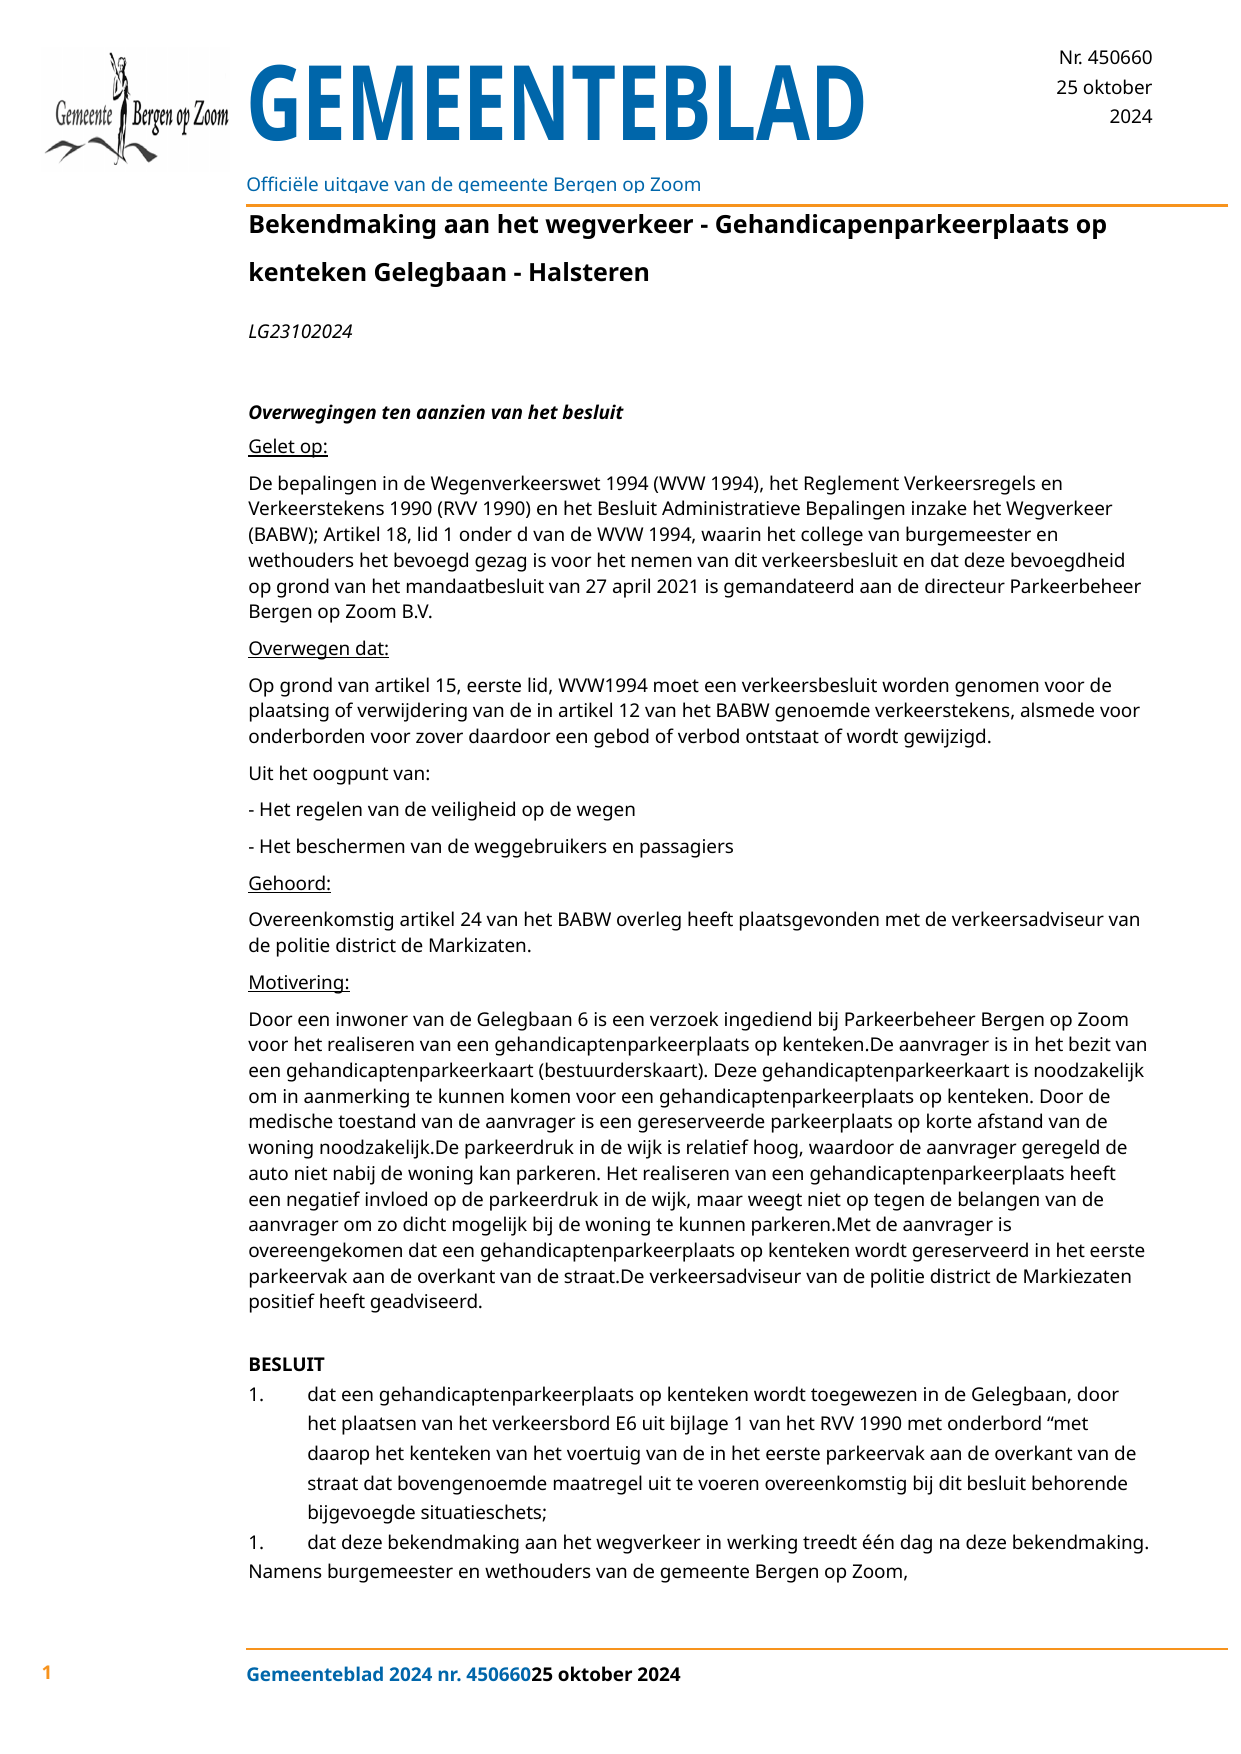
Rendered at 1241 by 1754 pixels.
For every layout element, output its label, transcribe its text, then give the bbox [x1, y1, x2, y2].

list dat een gehandicaptenparkeerplaats op kenteken wordt toegewezen in de Gelegbaan, door het plaatsen van het verkeersbord E6 uit bijlage 1 van het RVV 1990 met onderbord “met daarop het kenteken van het voertuig van de in het eerste parkeervak aan de overkant van de straat dat bovengenoemde maatregel uit te voeren overeenkomstig bij dit besluit behorende bijgevoegde situatieschets; [248, 1381, 1152, 1525]
text Overwegen dat: [248, 635, 1152, 661]
text LG23102024 [248, 318, 1152, 344]
picture [41, 47, 231, 172]
text Overeenkomstig artikel 24 van het BABW overleg heeft plaatsgevonden met de verkeersadviseur van de politie district de Markizaten. [248, 907, 1152, 958]
text Gehoord: [248, 870, 1152, 896]
text BESLUIT [248, 1351, 1152, 1377]
text - Het beschermen van de weggebruikers en passagiers [248, 833, 1152, 859]
text Door een inwoner van de Gelegbaan 6 is een verzoek ingediend bij Parkeerbeheer Bergen op Zoom voor het realiseren van een gehandicaptenparkeerplaats op kenteken.De aanvrager is in het bezit van een gehandicaptenparkeerkaart (bestuurderskaart). Deze gehandicaptenparkeerkaart is noodzakelijk om in aanmerking te kunnen komen voor een gehandicaptenparkeerplaats op kenteken. Door de medische toestand van de aanvrager is een gereserveerde parkeerplaats op korte afstand van de woning noodzakelijk.De parkeerdruk in de wijk is relatief hoog, waardoor de aanvrager geregeld de auto niet nabij de woning kan parkeren. Het realiseren van een gehandicaptenparkeerplaats heeft een negatief invloed op de parkeerdruk in de wijk, maar weegt niet op tegen de belangen van de aanvrager om zo dicht mogelijk bij de woning te kunnen parkeren.Met de aanvrager is overeengekomen dat een gehandicaptenparkeerplaats op kenteken wordt gereserveerd in het eerste parkeervak aan de overkant van de straat.De verkeersadviseur van de politie district de Markiezaten positief heeft geadviseerd. [248, 1006, 1152, 1314]
text Overwegingen ten aanzien van het besluit [248, 399, 1152, 425]
text Uit het oogpunt van: [248, 760, 1152, 786]
text De bepalingen in de Wegenverkeerswet 1994 (WVW 1994), het Reglement Verkeersregels en Verkeerstekens 1990 (RVV 1990) en het Besluit Administratieve Bepalingen inzake het Wegverkeer (BABW); Artikel 18, lid 1 onder d van de WVW 1994, waarin het college van burgemeester en wethouders het bevoegd gezag is voor het nemen van dit verkeersbesluit en dat deze bevoegdheid op grond van het mandaatbesluit van 27 april 2021 is gemandateerd aan de directeur Parkeerbeheer Bergen op Zoom B.V. [248, 470, 1152, 624]
text Bekendmaking aan het wegverkeer - Gehandicapenparkeerplaats op kenteken Gelegbaan - Halsteren [248, 207, 1152, 288]
text Namens burgemeester en wethouders van de gemeente Bergen op Zoom, [248, 1558, 1152, 1584]
text - Het regelen van de veiligheid op de wegen [248, 797, 1152, 822]
list dat deze bekendmaking aan het wegverkeer in werking treedt één dag na deze bekendmaking. [248, 1529, 1152, 1555]
text Motivering: [248, 969, 1152, 995]
text Op grond van artikel 15, eerste lid, WVW1994 moet een verkeersbesluit worden genomen voor de plaatsing of verwijdering van de in artikel 12 van het BABW genoemde verkeerstekens, alsmede voor onderborden voor zover daardoor een gebod of verbod ontstaat of wordt gewijzigd. [248, 672, 1152, 749]
text Gelet op: [248, 433, 1152, 459]
